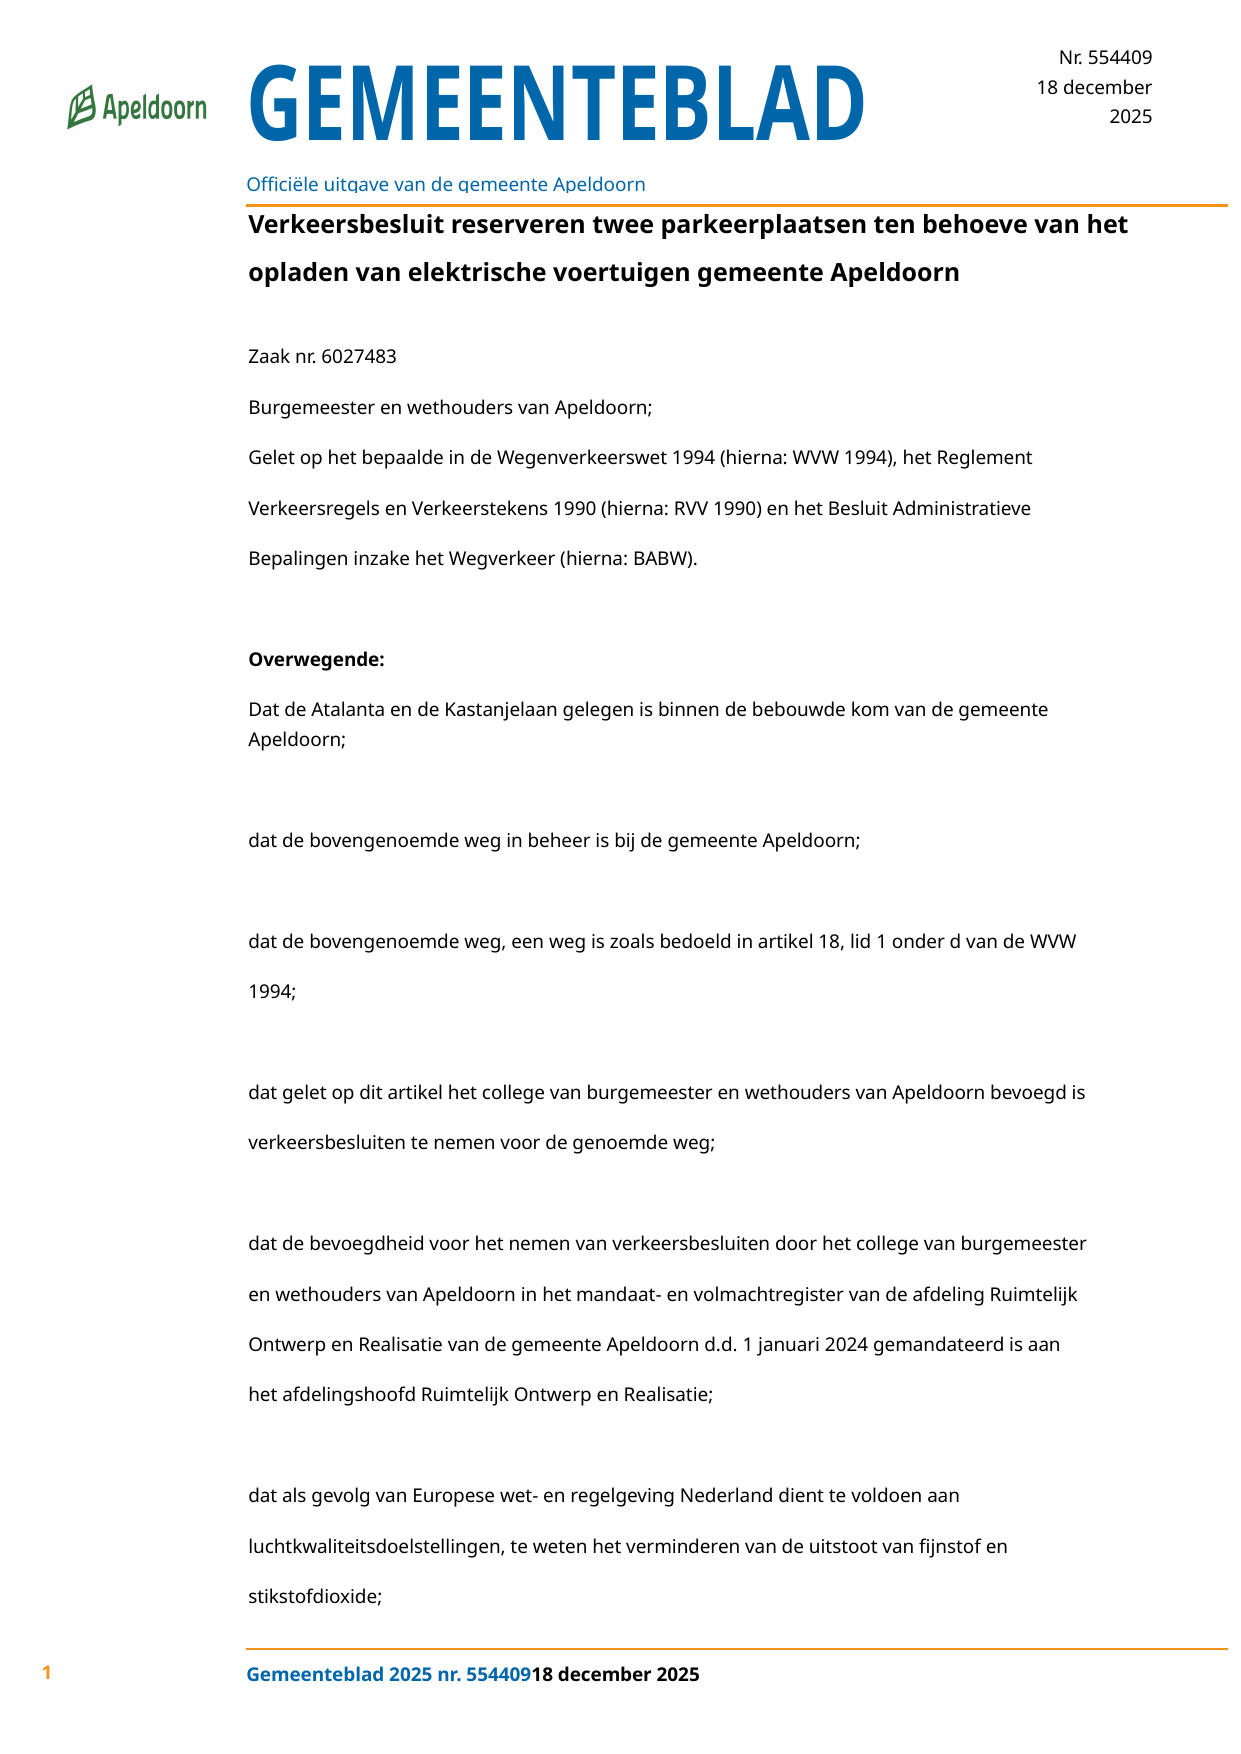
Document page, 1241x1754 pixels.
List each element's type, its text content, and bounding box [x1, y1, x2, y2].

text verkeersbesluiten te nemen voor de genoemde weg; [248, 1129, 1152, 1155]
text stikstofdioxide; [248, 1583, 1152, 1609]
text het afdelingshoofd Ruimtelijk Ontwerp en Realisatie; [248, 1382, 1152, 1407]
text Dat de Atalanta en de Kastanjelaan gelegen is binnen de bebouwde kom van de gemeente Apeldoorn; [248, 697, 1152, 752]
text dat de bovengenoemde weg in beheer is bij de gemeente Apeldoorn; [248, 827, 1152, 853]
picture [41, 47, 231, 172]
text 1994; [248, 978, 1152, 1004]
text dat gelet op dit artikel het college van burgemeester en wethouders van Apeldoorn bevoegd is [248, 1079, 1152, 1105]
text Burgemeester en wethouders van Apeldoorn; [248, 394, 1152, 420]
text Ontwerp en Realisatie van de gemeente Apeldoorn d.d. 1 januari 2024 gemandateerd is aan [248, 1331, 1152, 1357]
text luchtkwaliteitsdoelstellingen, te weten het verminderen van de uitstoot van fijnstof en [248, 1533, 1152, 1558]
text Bepalingen inzake het Wegverkeer (hierna: BABW). [248, 545, 1152, 571]
text dat als gevolg van Europese wet- en regelgeving Nederland dient te voldoen aan [248, 1482, 1152, 1508]
text Verkeersbesluit reserveren twee parkeerplaatsen ten behoeve van het opladen van elektrische voertuigen gemeente Apeldoorn [248, 207, 1152, 288]
text Gelet op het bepaalde in de Wegenverkeerswet 1994 (hierna: WVW 1994), het Reglement [248, 444, 1152, 470]
text Zaak nr. 6027483 [248, 344, 1152, 369]
text Overwegende: [248, 646, 1152, 672]
text Verkeersregels en Verkeerstekens 1990 (hierna: RVV 1990) en het Besluit Administratieve [248, 495, 1152, 521]
text dat de bovengenoemde weg, een weg is zoals bedoeld in artikel 18, lid 1 onder d van de WVW [248, 928, 1152, 953]
text en wethouders van Apeldoorn in het mandaat- en volmachtregister van de afdeling Ruimtelijk [248, 1281, 1152, 1306]
text dat de bevoegdheid voor het nemen van verkeersbesluiten door het college van burgemeester [248, 1230, 1152, 1256]
